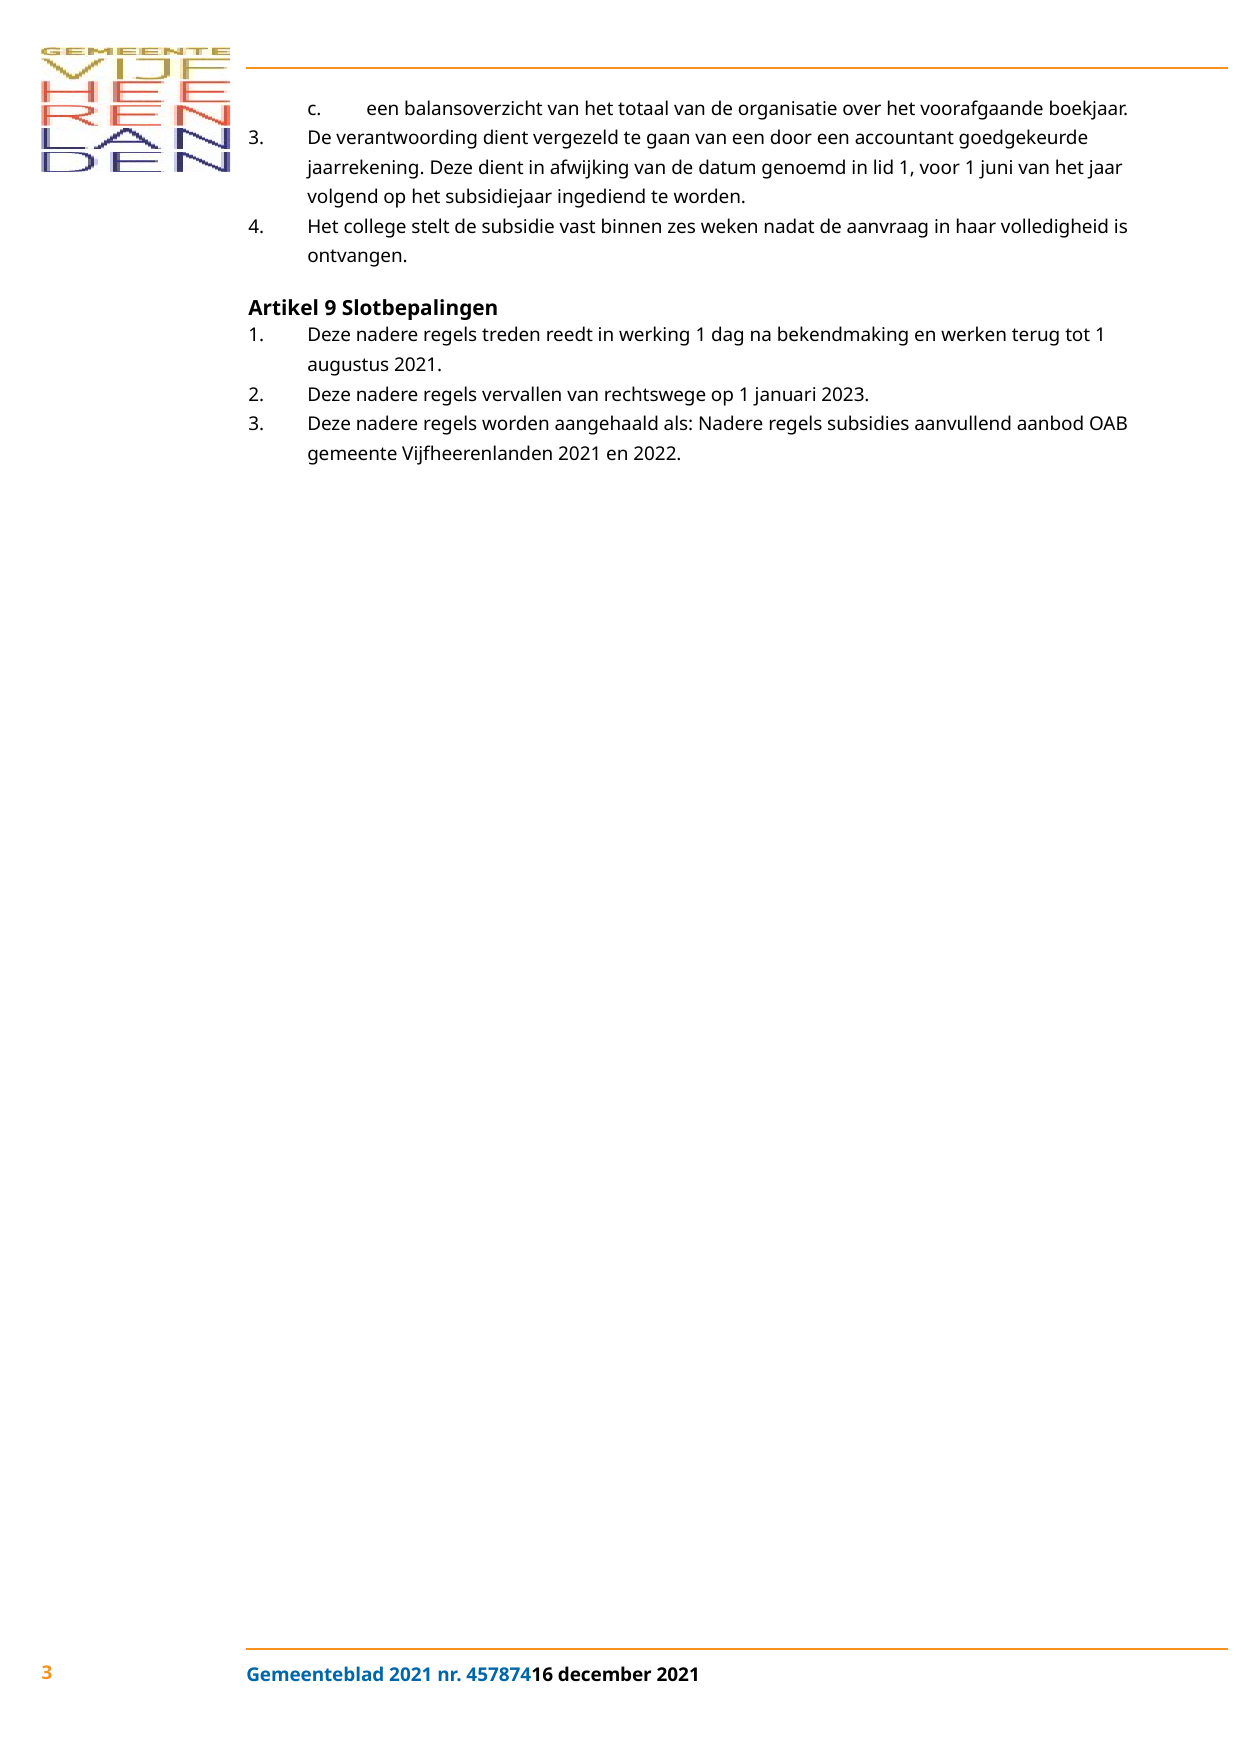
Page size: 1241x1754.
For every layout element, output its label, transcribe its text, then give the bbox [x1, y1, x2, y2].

list Deze nadere regels treden reedt in werking 1 dag na bekendmaking en werken terug tot 1 augustus 2021. [248, 322, 1152, 377]
list Deze nadere regels vervallen van rechtswege op 1 januari 2023. [248, 381, 1152, 406]
text Artikel 9 Slotbepalingen [248, 293, 1152, 322]
picture [41, 47, 231, 172]
list De verantwoording dient vergezeld te gaan van een door een accountant goedgekeurde jaarrekening. Deze dient in afwijking van de datum genoemd in lid 1, voor 1 juni van het jaar volgend op het subsidiejaar ingediend te worden. [248, 124, 1152, 209]
list Deze nadere regels worden aangehaald als: Nadere regels subsidies aanvullend aanbod OAB gemeente Vijfheerenlanden 2021 en 2022. [248, 410, 1152, 466]
list een balansoverzicht van het totaal van de organisatie over het voorafgaande boekjaar. [307, 95, 1152, 121]
list Het college stelt de subsidie vast binnen zes weken nadat de aanvraag in haar volledigheid is ontvangen. [248, 213, 1152, 268]
